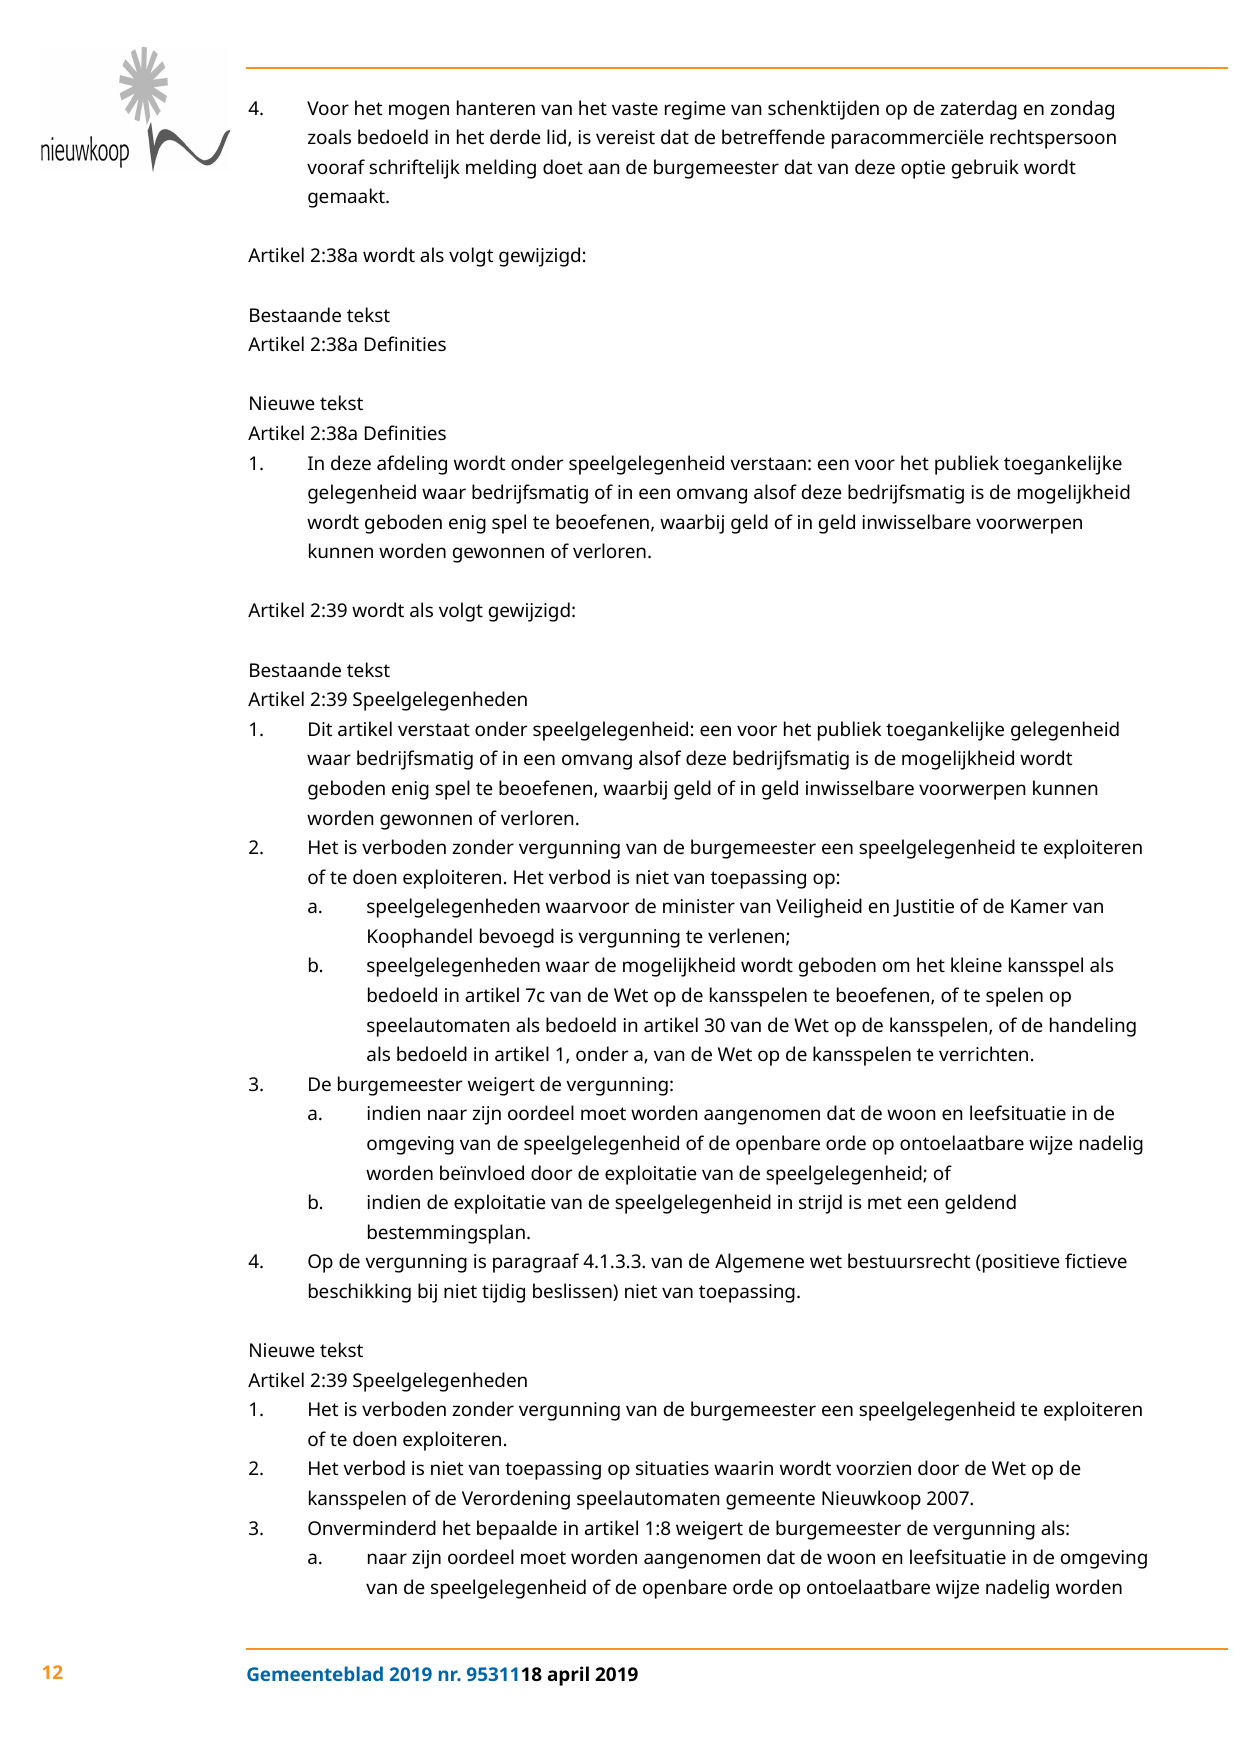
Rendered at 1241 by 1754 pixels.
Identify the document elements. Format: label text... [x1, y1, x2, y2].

text Artikel 2:39 wordt als volgt gewijzigd: [248, 598, 1152, 623]
text Artikel 2:39 Speelgelegenheden [248, 1367, 1152, 1393]
text Artikel 2:38a Definities [248, 420, 1152, 446]
text Nieuwe tekst [248, 391, 1152, 416]
list In deze afdeling wordt onder speelgelegenheid verstaan: een voor het publiek toegankelijke gelegenheid waar bedrijfsmatig of in een omvang alsof deze bedrijfsmatig is de mogelijkheid wordt geboden enig spel te beoefenen, waarbij geld of in geld inwisselbare voorwerpen kunnen worden gewonnen of verloren. [248, 450, 1152, 564]
list Het verbod is niet van toepassing op situaties waarin wordt voorzien door de Wet op de kansspelen of de Verordening speelautomaten gemeente Nieuwkoop 2007. [248, 1456, 1152, 1511]
list Voor het mogen hanteren van het vaste regime van schenktijden op de zaterdag en zondag zoals bedoeld in het derde lid, is vereist dat de betreffende paracommerciële rechtspersoon vooraf schriftelijk melding doet aan de burgemeester dat van deze optie gebruik wordt gemaakt. [248, 95, 1152, 209]
list indien de exploitatie van de speelgelegenheid in strijd is met een geldend bestemmingsplan. [307, 1189, 1152, 1245]
text Bestaande tekst [248, 302, 1152, 328]
text Nieuwe tekst [248, 1337, 1152, 1363]
picture [41, 47, 231, 172]
list speelgelegenheden waarvoor de minister van Veiligheid en Justitie of de Kamer van Koophandel bevoegd is vergunning te verlenen; [307, 893, 1152, 949]
list De burgemeester weigert de vergunning: [248, 1071, 1152, 1097]
list naar zijn oordeel moet worden aangenomen dat de woon en leefsituatie in de omgeving van de speelgelegenheid of de openbare orde op ontoelaatbare wijze nadelig worden [307, 1544, 1152, 1600]
text Artikel 2:38a wordt als volgt gewijzigd: [248, 243, 1152, 268]
text Bestaande tekst [248, 657, 1152, 683]
list Het is verboden zonder vergunning van de burgemeester een speelgelegenheid te exploiteren of te doen exploiteren. [248, 1396, 1152, 1452]
list Dit artikel verstaat onder speelgelegenheid: een voor het publiek toegankelijke gelegenheid waar bedrijfsmatig of in een omvang alsof deze bedrijfsmatig is de mogelijkheid wordt geboden enig spel te beoefenen, waarbij geld of in geld inwisselbare voorwerpen kunnen worden gewonnen of verloren. [248, 716, 1152, 831]
text Artikel 2:39 Speelgelegenheden [248, 686, 1152, 712]
list Het is verboden zonder vergunning van de burgemeester een speelgelegenheid te exploiteren of te doen exploiteren. Het verbod is niet van toepassing op: [248, 834, 1152, 890]
list Op de vergunning is paragraaf 4.1.3.3. van de Algemene wet bestuursrecht (positieve fictieve beschikking bij niet tijdig beslissen) niet van toepassing. [248, 1248, 1152, 1304]
list speelgelegenheden waar de mogelijkheid wordt geboden om het kleine kansspel als bedoeld in artikel 7c van de Wet op de kansspelen te beoefenen, of te spelen op speelautomaten als bedoeld in artikel 30 van de Wet op de kansspelen, of de handeling als bedoeld in artikel 1, onder a, van de Wet op de kansspelen te verrichten. [307, 953, 1152, 1067]
list indien naar zijn oordeel moet worden aangenomen dat de woon en leefsituatie in de omgeving van de speelgelegenheid of de openbare orde op ontoelaatbare wijze nadelig worden beïnvloed door de exploitatie van de speelgelegenheid; of [307, 1101, 1152, 1186]
text Artikel 2:38a Definities [248, 331, 1152, 357]
list Onverminderd het bepaalde in artikel 1:8 weigert de burgemeester de vergunning als: [248, 1515, 1152, 1541]
